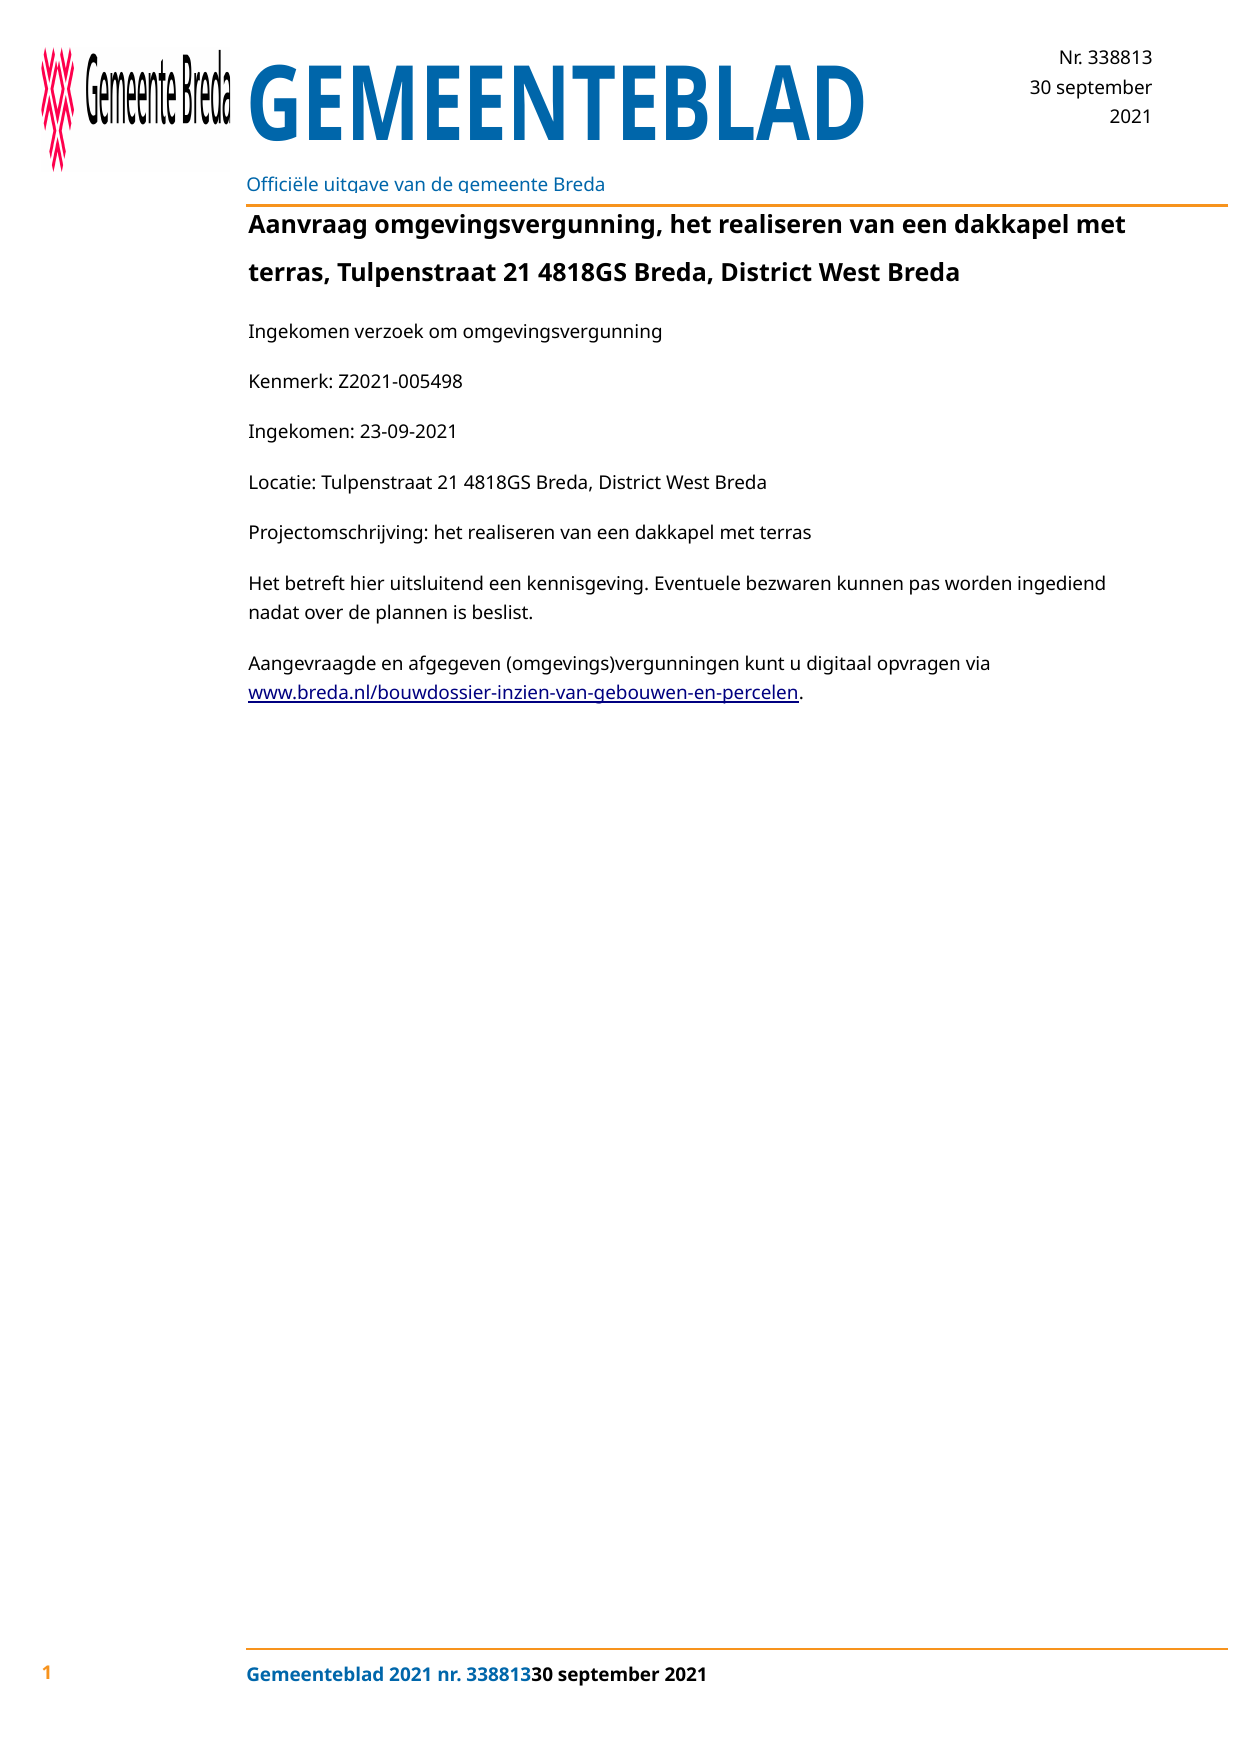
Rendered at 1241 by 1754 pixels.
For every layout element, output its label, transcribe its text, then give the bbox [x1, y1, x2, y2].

text Kenmerk: Z2021-005498 [248, 368, 1152, 394]
text Locatie: Tulpenstraat 21 4818GS Breda, District West Breda [248, 469, 1152, 495]
text Aangevraagde en afgegeven (omgevings)vergunningen kunt u digitaal opvragen via www.breda.nl/bouwdossier-inzien-van-gebouwen-en-percelen. [248, 650, 1152, 705]
text Ingekomen verzoek om omgevingsvergunning [248, 318, 1152, 344]
text Het betreft hier uitsluitend een kennisgeving. Eventuele bezwaren kunnen pas worden ingediend nadat over de plannen is beslist. [248, 570, 1152, 625]
text Aanvraag omgevingsvergunning, het realiseren van een dakkapel met terras, Tulpenstraat 21 4818GS Breda, District West Breda [248, 207, 1152, 288]
text Projectomschrijving: het realiseren van een dakkapel met terras [248, 519, 1152, 545]
text Ingekomen: 23-09-2021 [248, 419, 1152, 444]
picture [41, 47, 231, 172]
